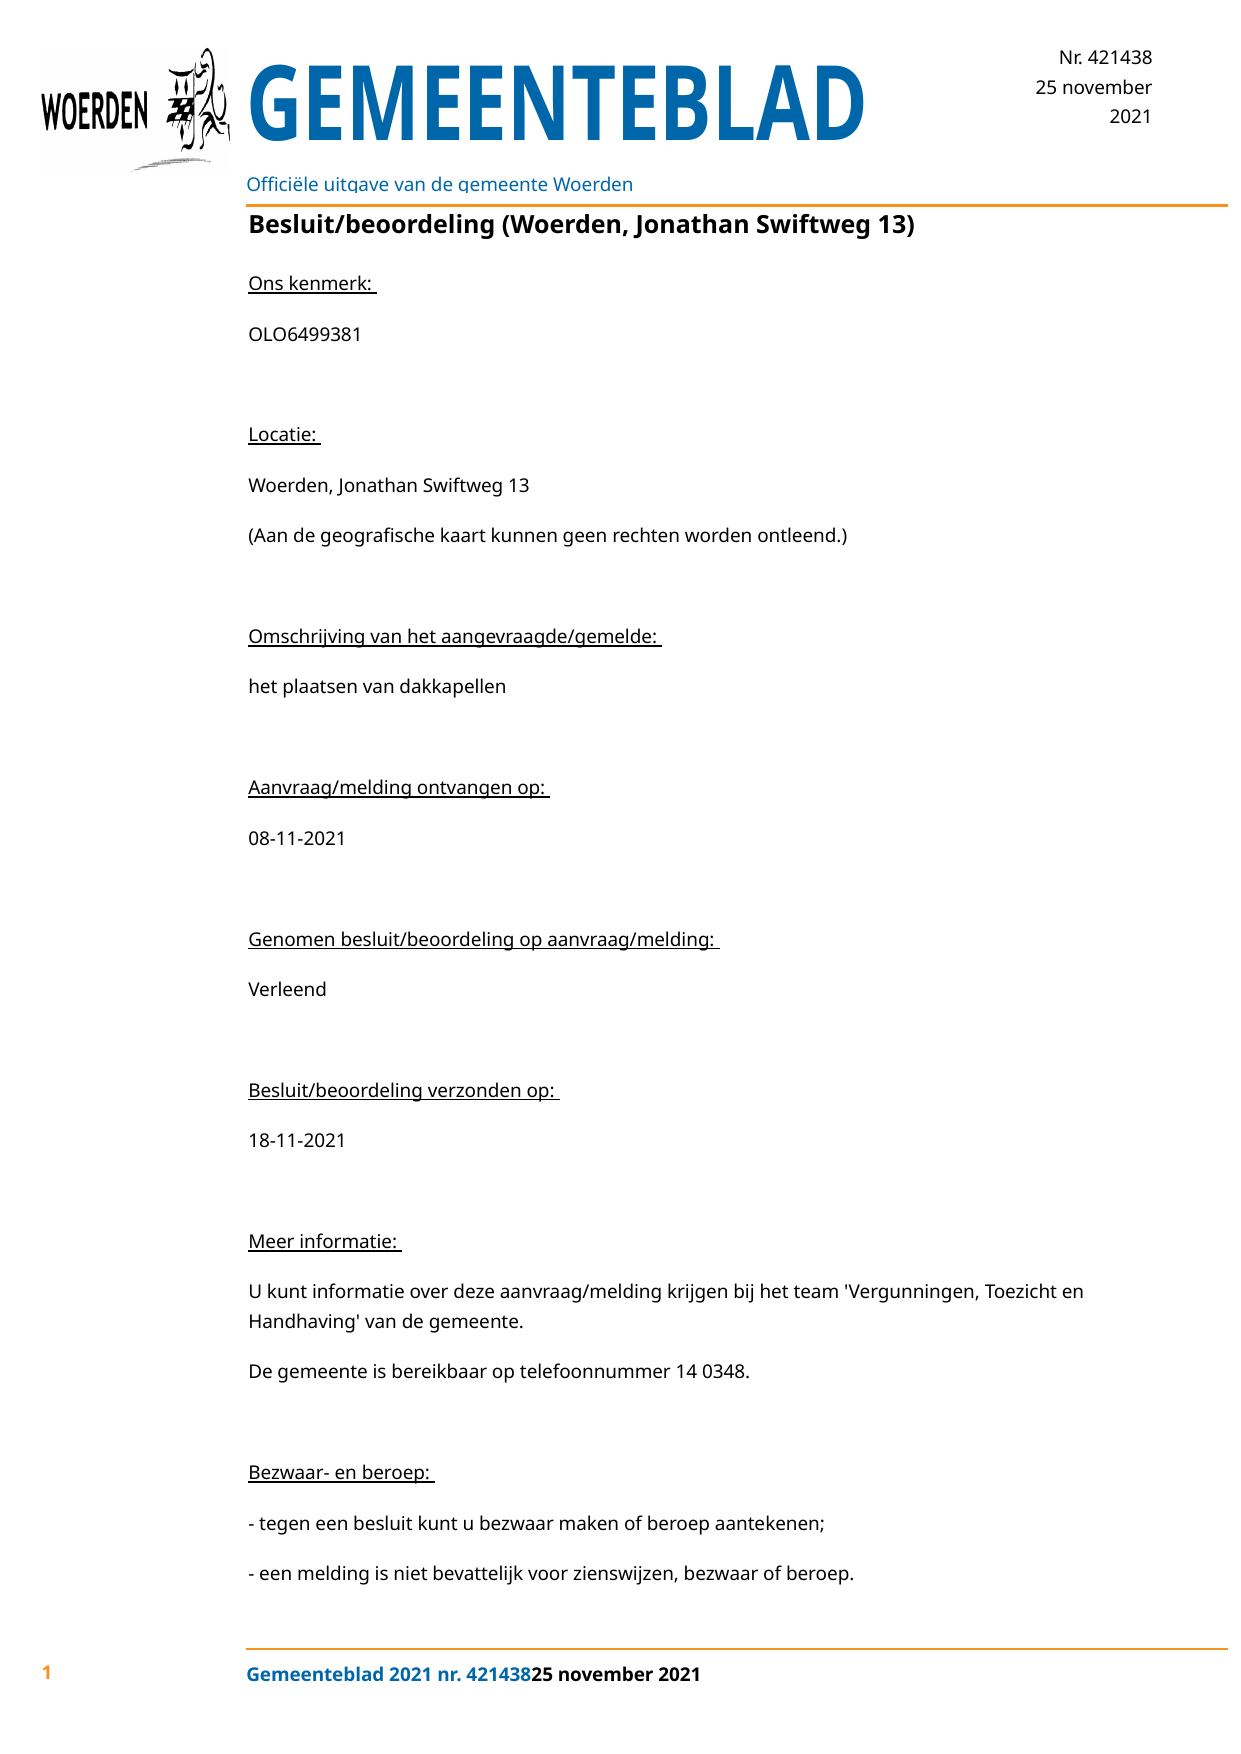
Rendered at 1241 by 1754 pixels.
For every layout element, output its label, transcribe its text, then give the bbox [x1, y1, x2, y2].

text 08-11-2021 [248, 825, 1152, 851]
text 18-11-2021 [248, 1127, 1152, 1153]
text Ons kenmerk: [248, 270, 1152, 296]
text Besluit/beoordeling verzonden op: [248, 1077, 1152, 1103]
text - een melding is niet bevattelijk voor zienswijzen, bezwaar of beroep. [248, 1560, 1152, 1586]
text Besluit/beoordeling (Woerden, Jonathan Swiftweg 13) [248, 207, 1152, 241]
text Omschrijving van het aangevraagde/gemelde: [248, 623, 1152, 649]
text Aanvraag/melding ontvangen op: [248, 774, 1152, 800]
text het plaatsen van dakkapellen [248, 674, 1152, 699]
text U kunt informatie over deze aanvraag/melding krijgen bij het team 'Vergunningen, Toezicht en Handhaving' van de gemeente. [248, 1279, 1152, 1334]
text Verleend [248, 976, 1152, 1002]
text - tegen een besluit kunt u bezwaar maken of beroep aantekenen; [248, 1510, 1152, 1536]
text Woerden, Jonathan Swiftweg 13 [248, 472, 1152, 498]
text (Aan de geografische kaart kunnen geen rechten worden ontleend.) [248, 522, 1152, 548]
text Meer informatie: [248, 1228, 1152, 1254]
text Genomen besluit/beoordeling op aanvraag/melding: [248, 926, 1152, 951]
text Locatie: [248, 422, 1152, 447]
text OLO6499381 [248, 321, 1152, 346]
text De gemeente is bereikbaar op telefoonnummer 14 0348. [248, 1359, 1152, 1384]
picture [41, 47, 231, 172]
text Bezwaar- en beroep: [248, 1459, 1152, 1485]
